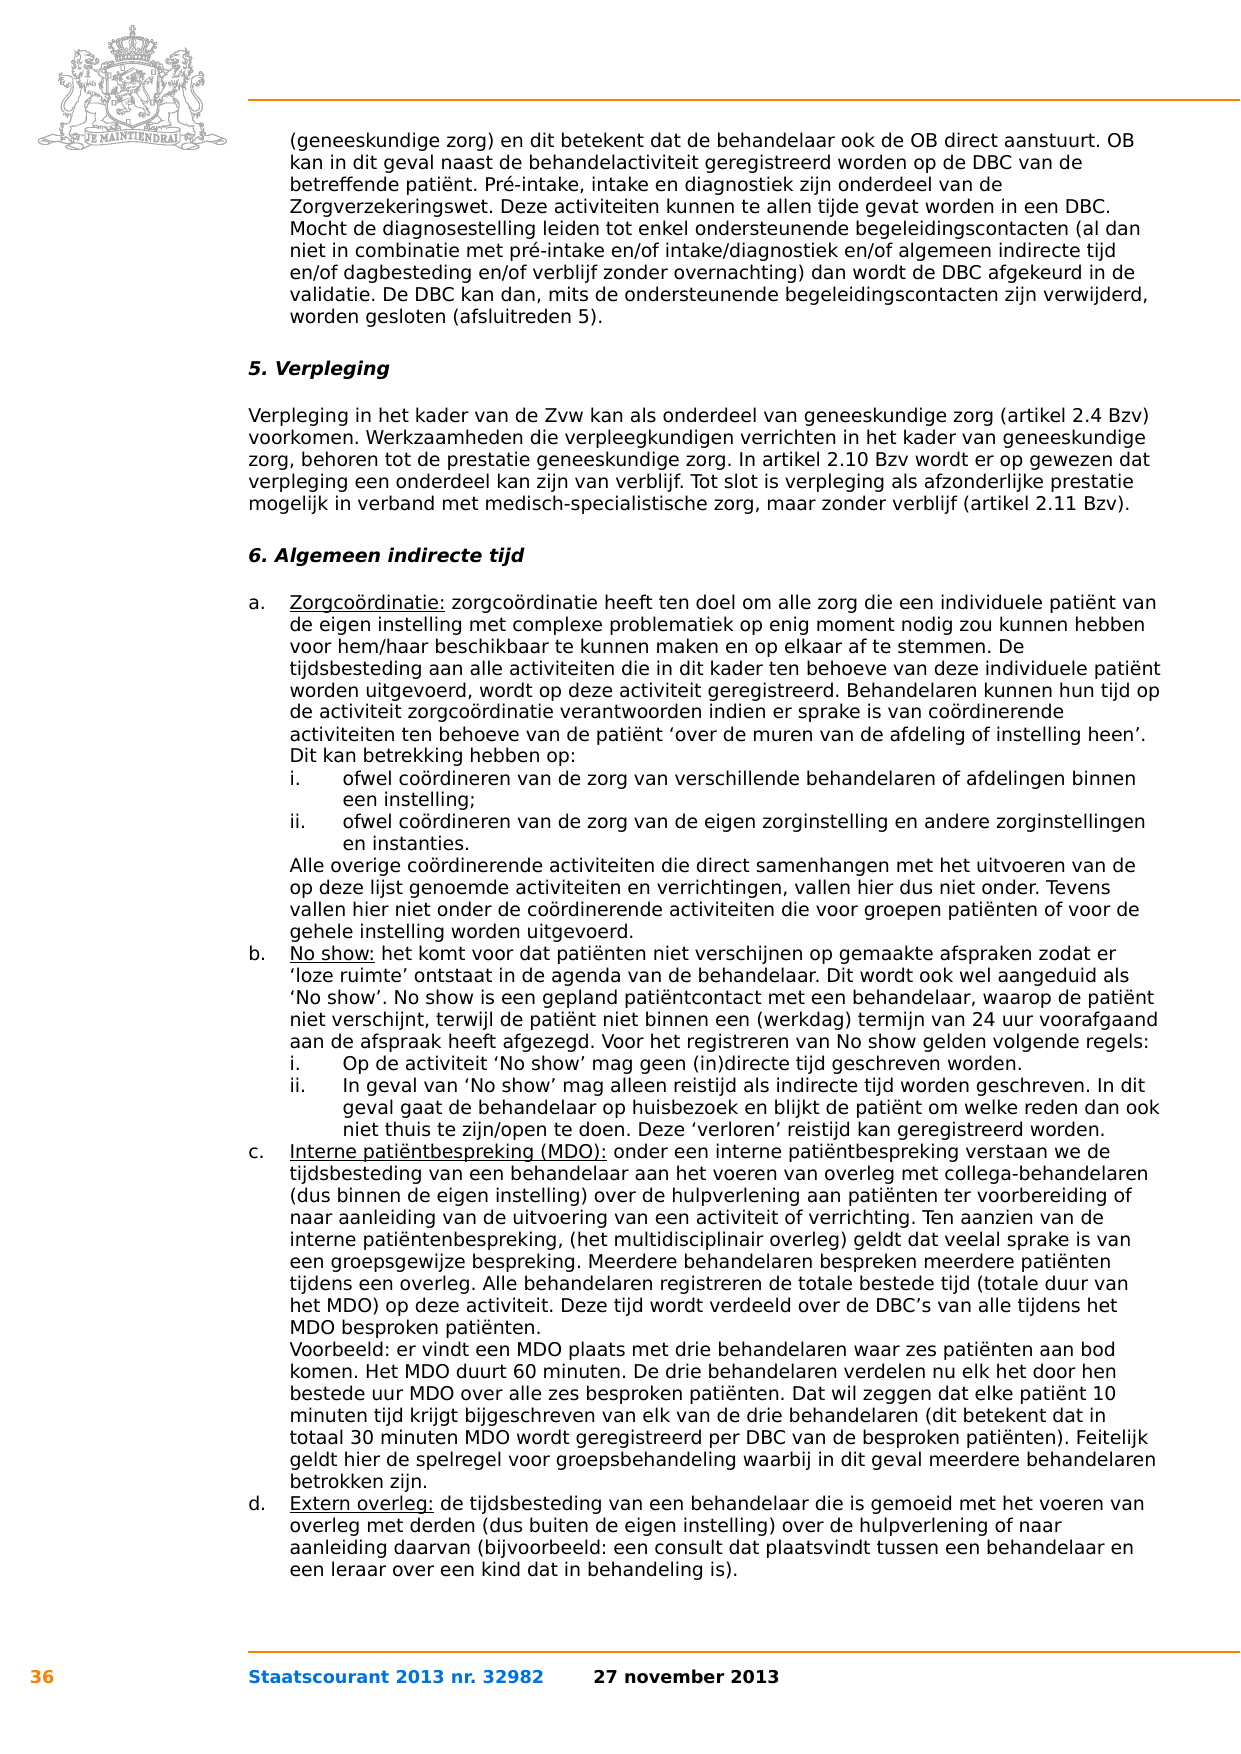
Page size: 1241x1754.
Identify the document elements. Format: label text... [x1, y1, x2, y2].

text Alle overige coördinerende activiteiten die direct samenhangen met het uitvoeren van de op deze lijst genoemde activiteiten en verrichtingen, vallen hier dus niet onder. Tevens vallen hier niet onder de coördinerende activiteiten die voor groepen patiënten of voor de gehele instelling worden uitgevoerd. [289, 855, 1163, 943]
subtitle 6. Algemeen indirecte tijd [248, 544, 1163, 567]
subtitle 5. Verpleging [248, 358, 1163, 380]
text i. Op de activiteit ‘No show’ mag geen (in)directe tijd geschreven worden. [289, 1053, 1163, 1075]
picture [38, 25, 227, 150]
text c. Interne patiëntbespreking (MDO): onder een interne patiëntbespreking verstaan we de tijdsbesteding van een behandelaar aan het voeren van overleg met collega-behandelaren (dus binnen de eigen instelling) over de hulpverlening aan patiënten ter voorbereiding of naar aanleiding van de uitvoering van een activiteit of verrichting. Ten aanzien van de interne patiëntenbespreking, (het multidisciplinair overleg) geldt dat veelal sprake is van een groepsgewijze bespreking. Meerdere behandelaren bespreken meerdere patiënten tijdens een overleg. Alle behandelaren registreren de totale bestede tijd (totale duur van het MDO) op deze activiteit. Deze tijd wordt verdeeld over de DBC’s van alle tijdens het MDO besproken patiënten. [248, 1141, 1163, 1339]
text ii. ofwel coördineren van de zorg van de eigen zorginstelling en andere zorginstellingen en instanties. [289, 811, 1163, 855]
text b. No show: het komt voor dat patiënten niet verschijnen op gemaakte afspraken zodat er ‘loze ruimte’ ontstaat in de agenda van de behandelaar. Dit wordt ook wel aangeduid als ‘No show’. No show is een gepland patiëntcontact met een behandelaar, waarop de patiënt niet verschijnt, terwijl de patiënt niet binnen een (werkdag) termijn van 24 uur voorafgaand aan de afspraak heeft afgezegd. Voor het registreren van No show gelden volgende regels: [248, 943, 1163, 1053]
text (geneeskundige zorg) en dit betekent dat de behandelaar ook de OB direct aanstuurt. OB kan in dit geval naast de behandelactiviteit geregistreerd worden op de DBC van de betreffende patiënt. Pré-intake, intake en diagnostiek zijn onderdeel van de Zorgverzekeringswet. Deze activiteiten kunnen te allen tijde gevat worden in een DBC. Mocht de diagnosestelling leiden tot enkel ondersteunende begeleidingscontacten (al dan niet in combinatie met pré-intake en/of intake/diagnostiek en/of algemeen indirecte tijd en/of dagbesteding en/of verblijf zonder overnachting) dan wordt de DBC afgekeurd in de validatie. De DBC kan dan, mits de ondersteunende begeleidingscontacten zijn verwijderd, worden gesloten (afsluitreden 5). [248, 130, 1163, 328]
text Voorbeeld: er vindt een MDO plaats met drie behandelaren waar zes patiënten aan bod komen. Het MDO duurt 60 minuten. De drie behandelaren verdelen nu elk het door hen bestede uur MDO over alle zes besproken patiënten. Dat wil zeggen dat elke patiënt 10 minuten tijd krijgt bijgeschreven van elk van de drie behandelaren (dit betekent dat in totaal 30 minuten MDO wordt geregistreerd per DBC van de besproken patiënten). Feitelijk geldt hier de spelregel voor groepsbehandeling waarbij in dit geval meerdere behandelaren betrokken zijn. [289, 1339, 1163, 1493]
text d. Extern overleg: de tijdsbesteding van een behandelaar die is gemoeid met het voeren van overleg met derden (dus buiten de eigen instelling) over de hulpverlening of naar aanleiding daarvan (bijvoorbeeld: een consult dat plaatsvindt tussen een behandelaar en een leraar over een kind dat in behandeling is). [248, 1493, 1163, 1581]
text Verpleging in het kader van de Zvw kan als onderdeel van geneeskundige zorg (artikel 2.4 Bzv) voorkomen. Werkzaamheden die verpleegkundigen verrichten in het kader van geneeskundige zorg, behoren tot de prestatie geneeskundige zorg. In artikel 2.10 Bzv wordt er op gewezen dat verpleging een onderdeel kan zijn van verblijf. Tot slot is verpleging als afzonderlijke prestatie mogelijk in verband met medisch-specialistische zorg, maar zonder verblijf (artikel 2.11 Bzv). [248, 405, 1163, 514]
text ii. In geval van ‘No show’ mag alleen reistijd als indirecte tijd worden geschreven. In dit geval gaat de behandelaar op huisbezoek en blijkt de patiënt om welke reden dan ook niet thuis te zijn/open te doen. Deze ‘verloren’ reistijd kan geregistreerd worden. [289, 1075, 1163, 1141]
text a. Zorgcoördinatie: zorgcoördinatie heeft ten doel om alle zorg die een individuele patiënt van de eigen instelling met complexe problematiek op enig moment nodig zou kunnen hebben voor hem/haar beschikbaar te kunnen maken en op elkaar af te stemmen. De tijdsbesteding aan alle activiteiten die in dit kader ten behoeve van deze individuele patiënt worden uitgevoerd, wordt op deze activiteit geregistreerd. Behandelaren kunnen hun tijd op de activiteit zorgcoördinatie verantwoorden indien er sprake is van coördinerende activiteiten ten behoeve van de patiënt ‘over de muren van de afdeling of instelling heen’. Dit kan betrekking hebben op: [248, 592, 1163, 767]
text i. ofwel coördineren van de zorg van verschillende behandelaren of afdelingen binnen een instelling; [289, 767, 1163, 811]
